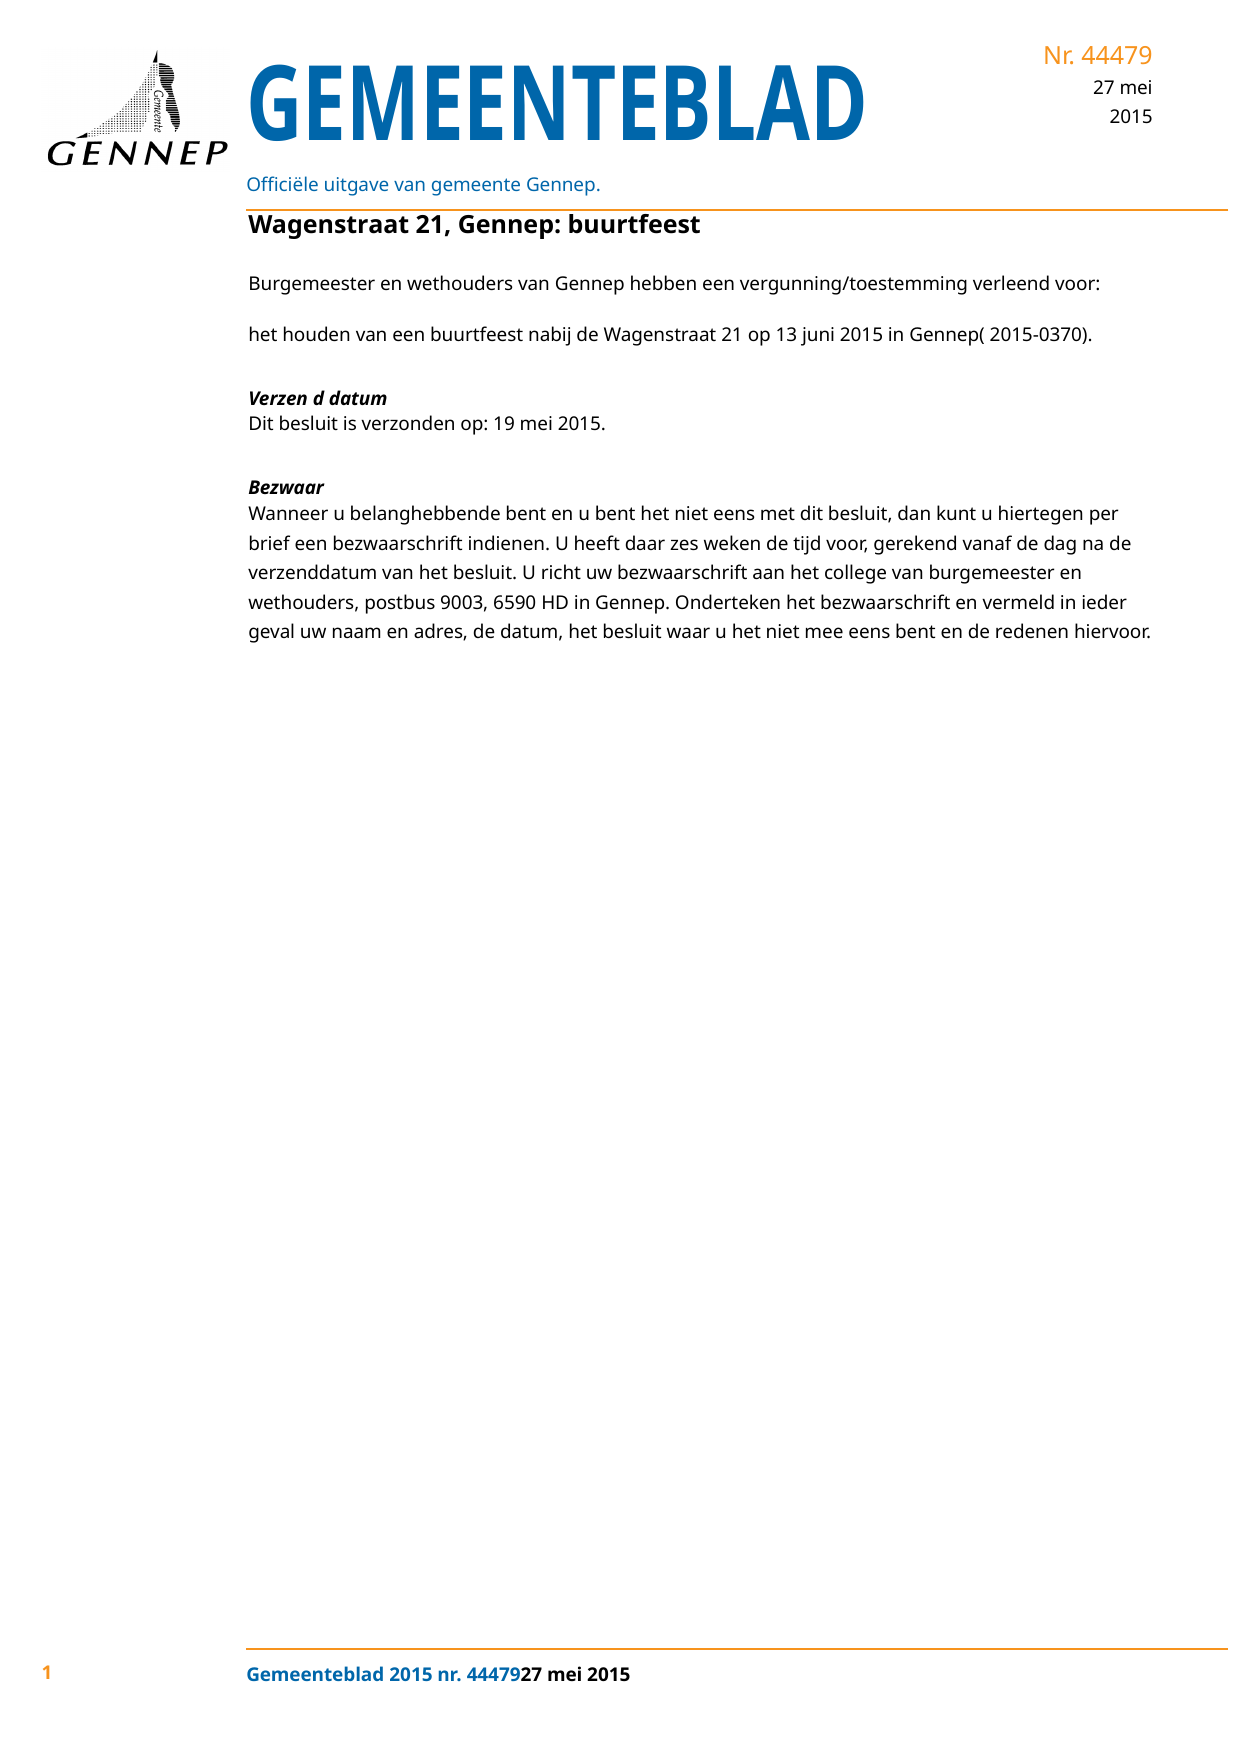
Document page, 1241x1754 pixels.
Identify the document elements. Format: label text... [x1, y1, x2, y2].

picture [41, 47, 231, 172]
text Verzen d datum [248, 385, 1152, 410]
text Wanneer u belanghebbende bent en u bent het niet eens met dit besluit, dan kunt u hiertegen per brief een bezwaarschrift indienen. U heeft daar zes weken de tijd voor, gerekend vanaf de dag na de verzenddatum van het besluit. U richt uw bezwaarschrift aan het college van burgemeester en wethouders, postbus 9003, 6590 HD in Gennep. Onderteken het bezwaarschrift en vermeld in ieder geval uw naam en adres, de datum, het besluit waar u het niet mee eens bent en de redenen hiervoor. [248, 500, 1152, 644]
text Bezwaar [248, 474, 1152, 500]
text Burgemeester en wethouders van Gennep hebben een vergunning/toestemming verleend voor: [248, 270, 1152, 296]
text Wagenstraat 21, Gennep: buurtfeest [248, 211, 1152, 241]
text Dit besluit is verzonden op: 19 mei 2015. [248, 410, 1152, 436]
text het houden van een buurtfeest nabij de Wagenstraat 21 op 13 juni 2015 in Gennep( 2015-0370). [248, 321, 1152, 346]
